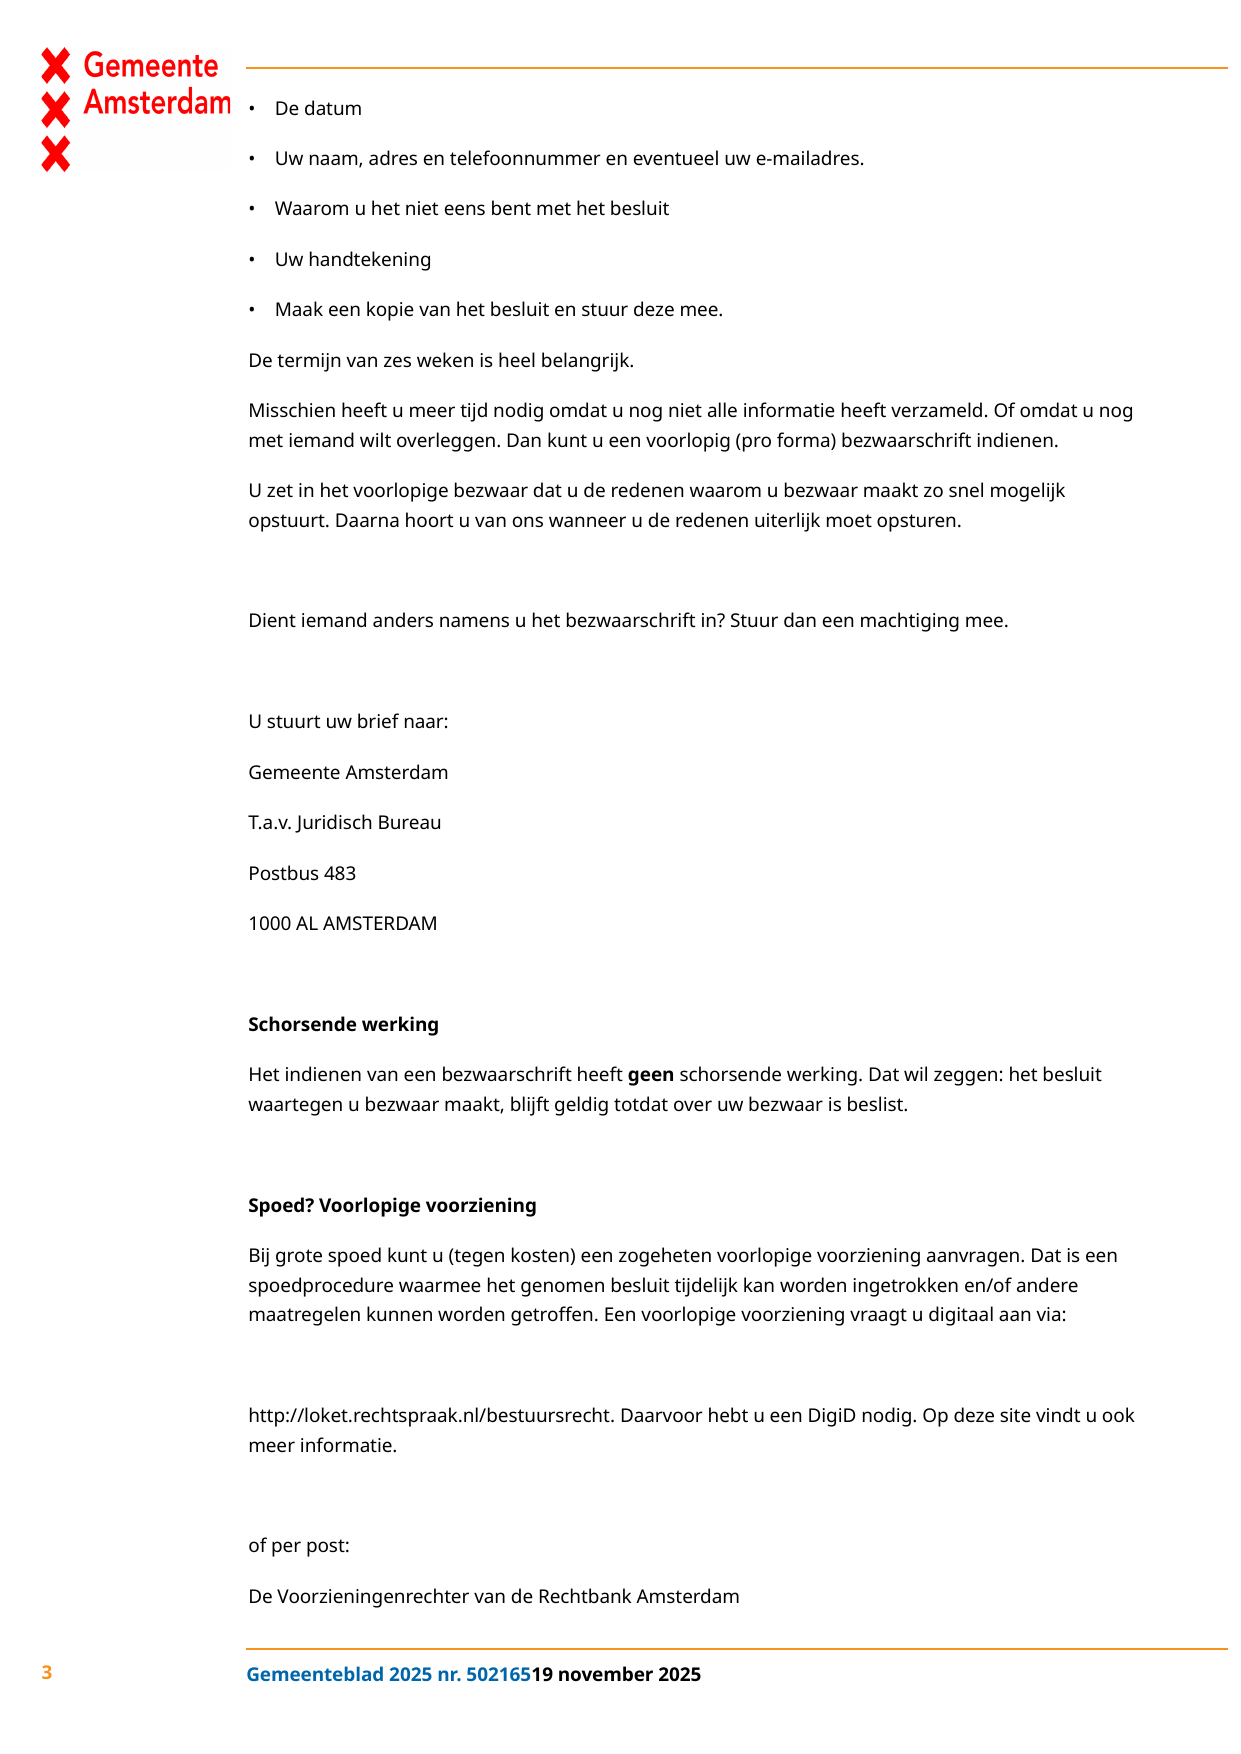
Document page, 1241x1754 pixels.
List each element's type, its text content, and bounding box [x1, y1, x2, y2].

text T.a.v. Juridisch Bureau [248, 809, 1152, 835]
text Dient iemand anders namens u het bezwaarschrift in? Stuur dan een machtiging mee. [248, 608, 1152, 633]
text 1000 AL AMSTERDAM [248, 910, 1152, 936]
text Misschien heeft u meer tijd nodig omdat u nog niet alle informatie heeft verzameld. Of omdat u nog met iemand wilt overleggen. Dan kunt u een voorlopig (pro forma) bezwaarschrift indienen. [248, 397, 1152, 453]
text Schorsende werking [248, 1011, 1152, 1037]
picture [41, 47, 231, 172]
text • Uw handtekening [248, 246, 1152, 272]
text Gemeente Amsterdam [248, 759, 1152, 785]
text U stuurt uw brief naar: [248, 708, 1152, 734]
text http://loket.rechtspraak.nl/bestuursrecht. Daarvoor hebt u een DigiD nodig. Op deze site vindt u ook meer informatie. [248, 1402, 1152, 1458]
text • De datum [248, 95, 1152, 121]
text De Voorzieningenrechter van de Rechtbank Amsterdam [248, 1583, 1152, 1609]
text • Maak een kopie van het besluit en stuur deze mee. [248, 296, 1152, 322]
text Het indienen van een bezwaarschrift heeft geen schorsende werking. Dat wil zeggen: het besluit waartegen u bezwaar maakt, blijft geldig totdat over uw bezwaar is beslist. [248, 1061, 1152, 1117]
text • Uw naam, adres en telefoonnummer en eventueel uw e-mailadres. [248, 145, 1152, 171]
text Bij grote spoed kunt u (tegen kosten) een zogeheten voorlopige voorziening aanvragen. Dat is een spoedprocedure waarmee het genomen besluit tijdelijk kan worden ingetrokken en/of andere maatregelen kunnen worden getroffen. Een voorlopige voorziening vraagt u digitaal aan via: [248, 1242, 1152, 1327]
text Spoed? Voorlopige voorziening [248, 1192, 1152, 1218]
text of per post: [248, 1533, 1152, 1558]
text De termijn van zes weken is heel belangrijk. [248, 347, 1152, 373]
text Postbus 483 [248, 860, 1152, 886]
text • Waarom u het niet eens bent met het besluit [248, 196, 1152, 221]
text U zet in het voorlopige bezwaar dat u de redenen waarom u bezwaar maakt zo snel mogelijk opstuurt. Daarna hoort u van ons wanneer u de redenen uiterlijk moet opsturen. [248, 477, 1152, 533]
